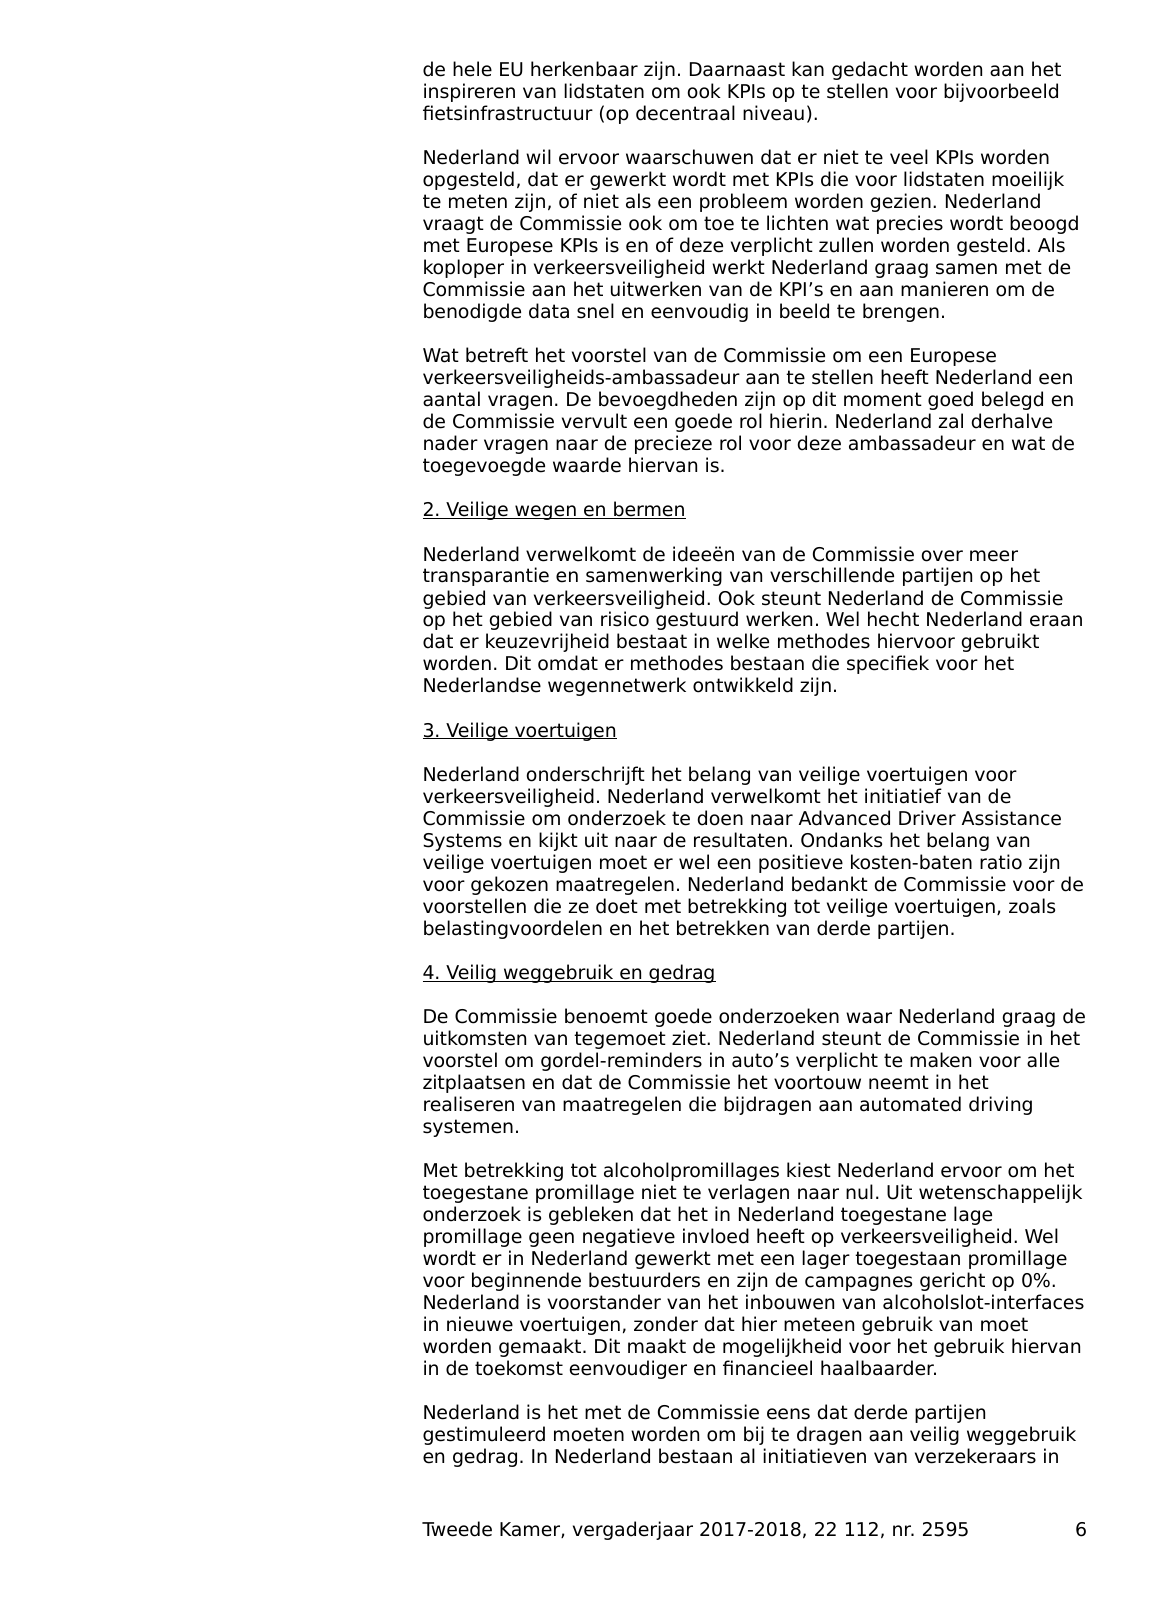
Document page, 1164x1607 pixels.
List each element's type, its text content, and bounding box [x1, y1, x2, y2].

text Nederland is het met de Commissie eens dat derde partijen gestimuleerd moeten worden om bij te dragen aan veilig weggebruik en gedrag. In Nederland bestaan al initiatieven van verzekeraars in [422, 1402, 1087, 1468]
text Nederland wil ervoor waarschuwen dat er niet te veel KPIs worden opgesteld, dat er gewerkt wordt met KPIs die voor lidstaten moeilijk te meten zijn, of niet als een probleem worden gezien. Nederland vraagt de Commissie ook om toe te lichten wat precies wordt beoogd met Europese KPIs is en of deze verplicht zullen worden gesteld. Als koploper in verkeersveiligheid werkt Nederland graag samen met de Commissie aan het uitwerken van de KPI’s en aan manieren om de benodigde data snel en eenvoudig in beeld te brengen. [422, 147, 1087, 323]
subtitle 3. Veilige voertuigen [422, 719, 1087, 741]
text De Commissie benoemt goede onderzoeken waar Nederland graag de uitkomsten van tegemoet ziet. Nederland steunt de Commissie in het voorstel om gordel-reminders in auto’s verplicht te maken voor alle zitplaatsen en dat de Commissie het voortouw neemt in het realiseren van maatregelen die bijdragen aan automated driving systemen. [422, 1006, 1087, 1138]
text Wat betreft het voorstel van de Commissie om een Europese verkeersveiligheids-ambassadeur aan te stellen heeft Nederland een aantal vragen. De bevoegdheden zijn op dit moment goed belegd en de Commissie vervult een goede rol hierin. Nederland zal derhalve nader vragen naar de precieze rol voor deze ambassadeur en wat de toegevoegde waarde hiervan is. [422, 345, 1087, 477]
text de hele EU herkenbaar zijn. Daarnaast kan gedacht worden aan het inspireren van lidstaten om ook KPIs op te stellen voor bijvoorbeeld fietsinfrastructuur (op decentraal niveau). [422, 59, 1087, 125]
text Nederland onderschrijft het belang van veilige voertuigen voor verkeersveiligheid. Nederland verwelkomt het initiatief van de Commissie om onderzoek te doen naar Advanced Driver Assistance Systems en kijkt uit naar de resultaten. Ondanks het belang van veilige voertuigen moet er wel een positieve kosten-baten ratio zijn voor gekozen maatregelen. Nederland bedankt de Commissie voor de voorstellen die ze doet met betrekking tot veilige voertuigen, zoals belastingvoordelen en het betrekken van derde partijen. [422, 764, 1087, 939]
subtitle 2. Veilige wegen en bermen [422, 499, 1087, 521]
text Nederland verwelkomt de ideeën van de Commissie over meer transparantie en samenwerking van verschillende partijen op het gebied van verkeersveiligheid. Ook steunt Nederland de Commissie op het gebied van risico gestuurd werken. Wel hecht Nederland eraan dat er keuzevrijheid bestaat in welke methodes hiervoor gebruikt worden. Dit omdat er methodes bestaan die specifiek voor het Nederlandse wegennetwerk ontwikkeld zijn. [422, 543, 1087, 697]
subtitle 4. Veilig weggebruik en gedrag [422, 962, 1087, 984]
text Met betrekking tot alcoholpromillages kiest Nederland ervoor om het toegestane promillage niet te verlagen naar nul. Uit wetenschappelijk onderzoek is gebleken dat het in Nederland toegestane lage promillage geen negatieve invloed heeft op verkeersveiligheid. Wel wordt er in Nederland gewerkt met een lager toegestaan promillage voor beginnende bestuurders en zijn de campagnes gericht op 0%. Nederland is voorstander van het inbouwen van alcoholslot-interfaces in nieuwe voertuigen, zonder dat hier meteen gebruik van moet worden gemaakt. Dit maakt de mogelijkheid voor het gebruik hiervan in de toekomst eenvoudiger en financieel haalbaarder. [422, 1160, 1087, 1380]
